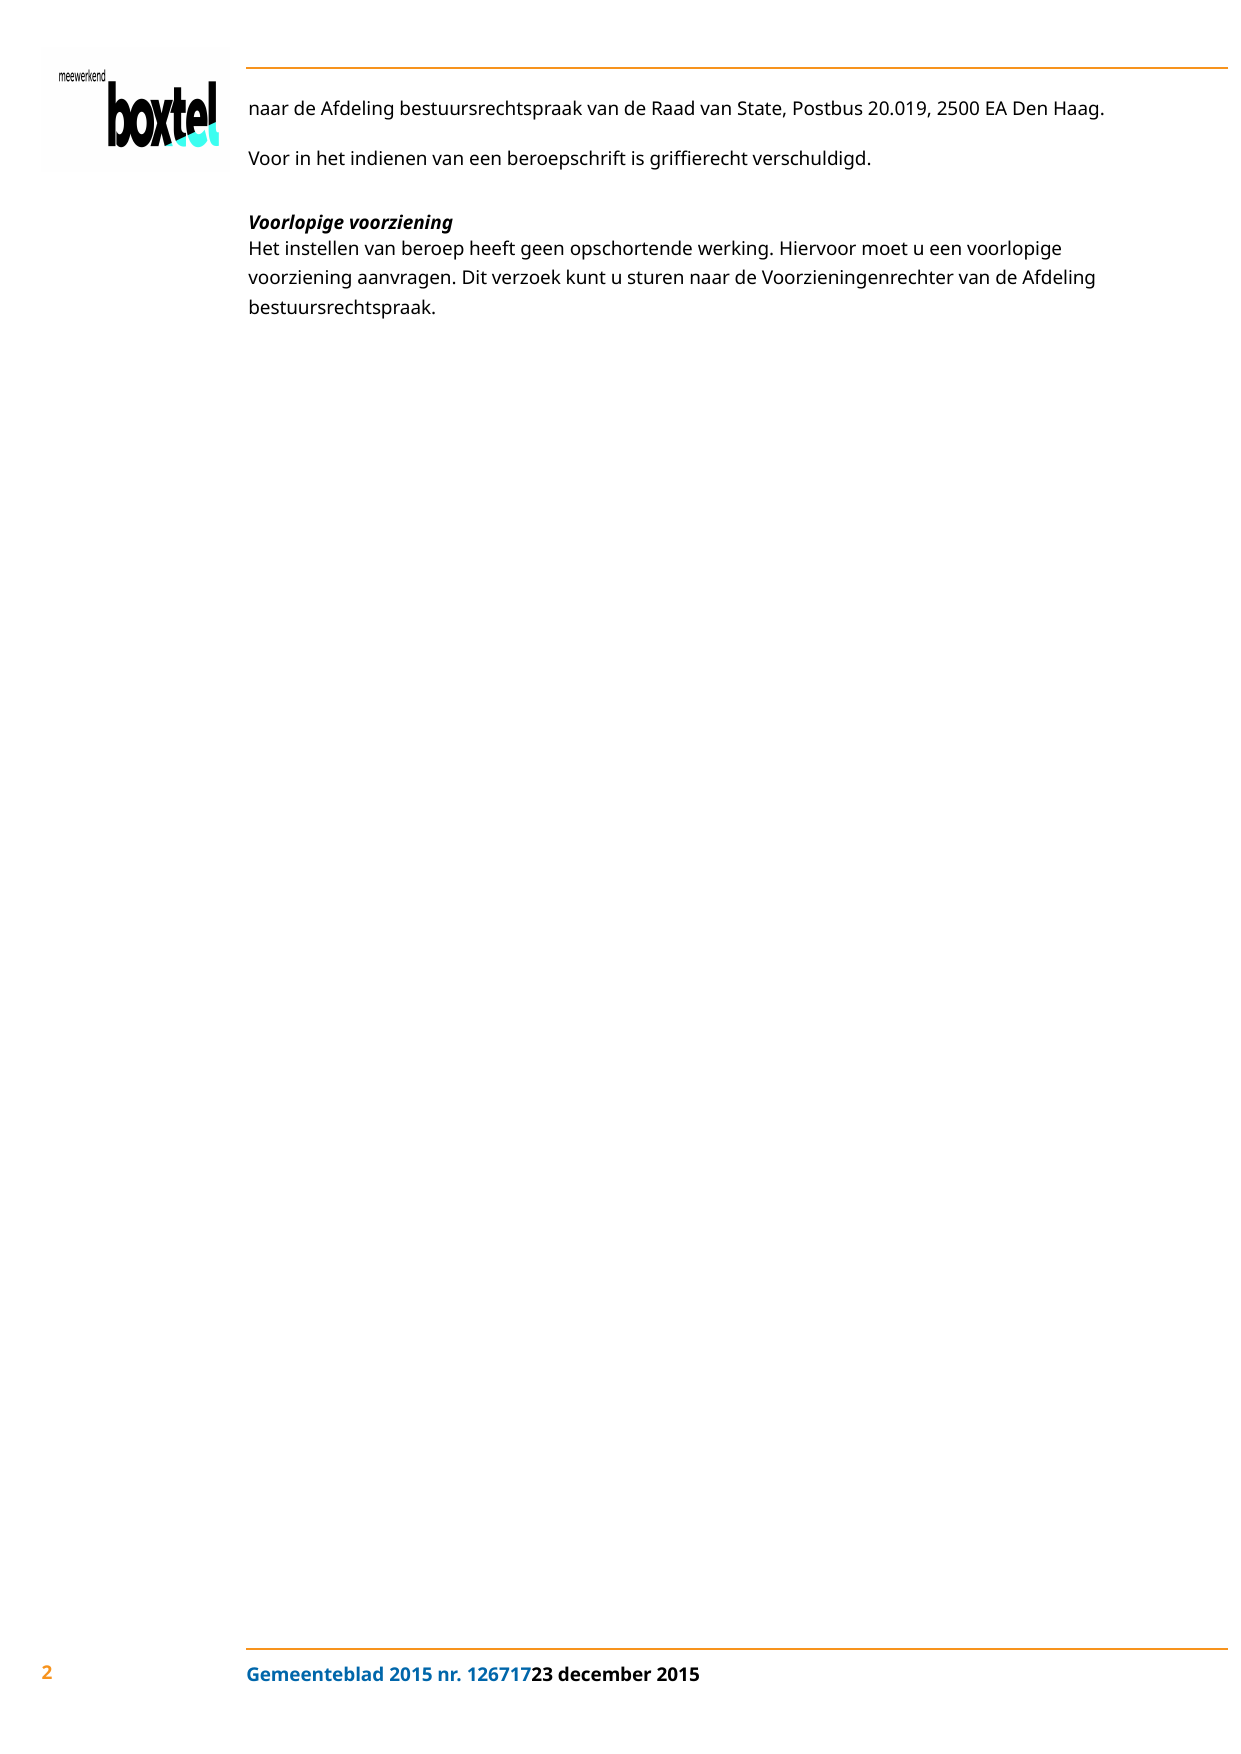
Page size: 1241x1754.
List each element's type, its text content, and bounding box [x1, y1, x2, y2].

text Het instellen van beroep heeft geen opschortende werking. Hiervoor moet u een voorlopige voorziening aanvragen. Dit verzoek kunt u sturen naar de Voorzieningenrechter van de Afdeling bestuursrechtspraak. [248, 235, 1152, 320]
text Voor in het indienen van een beroepschrift is griffierecht verschuldigd. [248, 145, 1152, 171]
text naar de Afdeling bestuursrechtspraak van de Raad van State, Postbus 20.019, 2500 EA Den Haag. [248, 95, 1152, 121]
picture [41, 47, 231, 172]
text Voorlopige voorziening [248, 209, 1152, 235]
